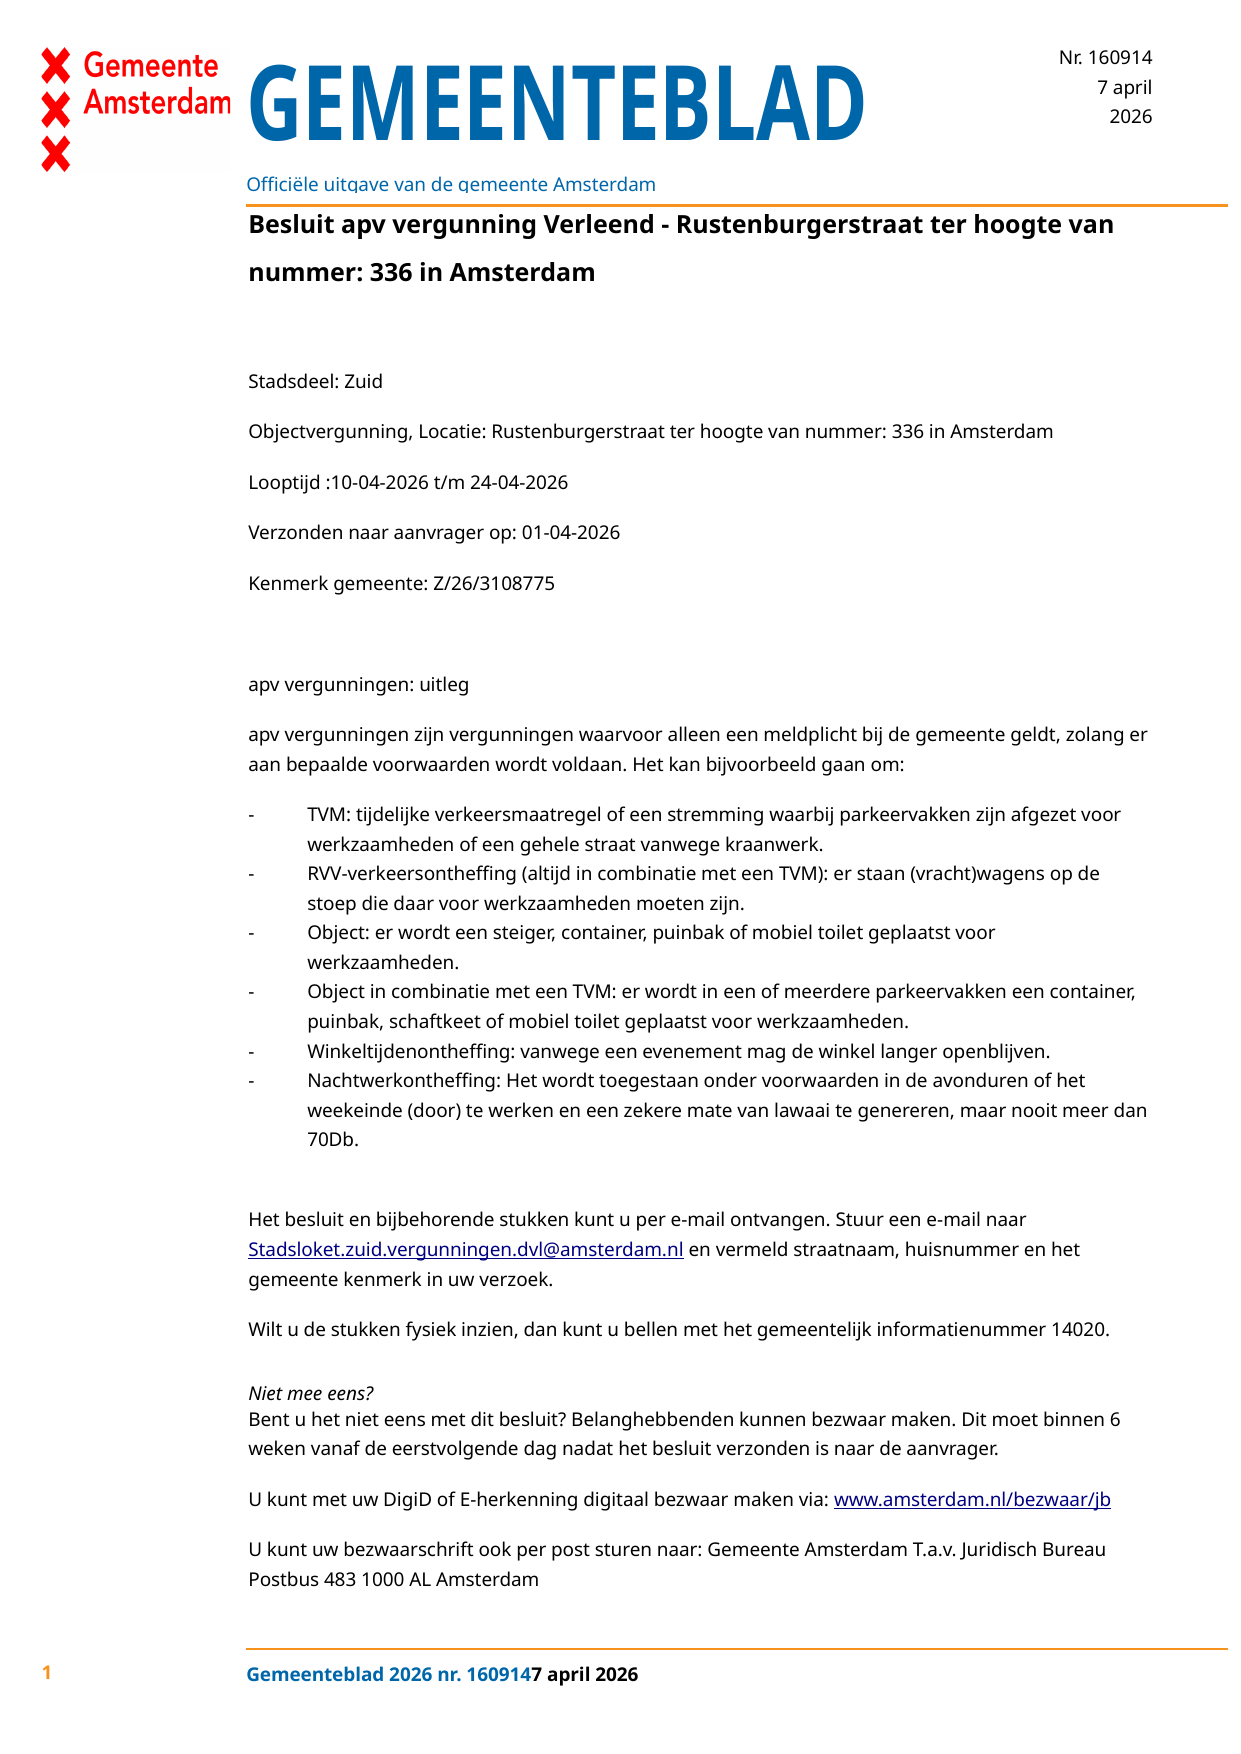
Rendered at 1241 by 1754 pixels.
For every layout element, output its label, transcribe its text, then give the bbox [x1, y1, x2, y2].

text U kunt uw bezwaarschrift ook per post sturen naar: Gemeente Amsterdam T.a.v. Juridisch Bureau Postbus 483 1000 AL Amsterdam [248, 1536, 1152, 1592]
text Kenmerk gemeente: Z/26/3108775 [248, 570, 1152, 596]
list Nachtwerkontheffing: Het wordt toegestaan onder voorwaarden in de avonduren of het weekeinde (door) te werken en een zekere mate van lawaai te genereren, maar nooit meer dan 70Db. [248, 1067, 1152, 1152]
text U kunt met uw DigiD of E-herkenning digitaal bezwaar maken via: www.amsterdam.nl/bezwaar/jb [248, 1486, 1152, 1512]
list Object: er wordt een steiger, container, puinbak of mobiel toilet geplaatst voor werkzaamheden. [248, 919, 1152, 975]
text apv vergunningen: uitleg [248, 671, 1152, 697]
text Het besluit en bijbehorende stukken kunt u per e-mail ontvangen. Stuur een e-mail naar Stadsloket.zuid.vergunningen.dvl@amsterdam.nl en vermeld straatnaam, huisnummer en het gemeente kenmerk in uw verzoek. [248, 1207, 1152, 1292]
text Besluit apv vergunning Verleend - Rustenburgerstraat ter hoogte van nummer: 336 in Amsterdam [248, 207, 1152, 288]
text Niet mee eens? [248, 1380, 1152, 1406]
text Looptijd :10-04-2026 t/m 24-04-2026 [248, 469, 1152, 495]
picture [41, 47, 231, 172]
text Stadsdeel: Zuid [248, 368, 1152, 394]
text Wilt u de stukken fysiek inzien, dan kunt u bellen met het gemeentelijk informatienummer 14020. [248, 1316, 1152, 1342]
text Objectvergunning, Locatie: Rustenburgerstraat ter hoogte van nummer: 336 in Amsterdam [248, 419, 1152, 444]
list Object in combinatie met een TVM: er wordt in een of meerdere parkeervakken een container, puinbak, schaftkeet of mobiel toilet geplaatst voor werkzaamheden. [248, 979, 1152, 1034]
text apv vergunningen zijn vergunningen waarvoor alleen een meldplicht bij de gemeente geldt, zolang er aan bepaalde voorwaarden wordt voldaan. Het kan bijvoorbeeld gaan om: [248, 721, 1152, 777]
list TVM: tijdelijke verkeersmaatregel of een stremming waarbij parkeervakken zijn afgezet voor werkzaamheden of een gehele straat vanwege kraanwerk. [248, 801, 1152, 857]
text Verzonden naar aanvrager op: 01-04-2026 [248, 519, 1152, 545]
list RVV-verkeersontheffing (altijd in combinatie met een TVM): er staan (vracht)wagens op de stoep die daar voor werkzaamheden moeten zijn. [248, 860, 1152, 916]
list Winkeltijdenontheffing: vanwege een evenement mag de winkel langer openblijven. [248, 1038, 1152, 1064]
text Bent u het niet eens met dit besluit? Belanghebbenden kunnen bezwaar maken. Dit moet binnen 6 weken vanaf de eerstvolgende dag nadat het besluit verzonden is naar de aanvrager. [248, 1406, 1152, 1461]
